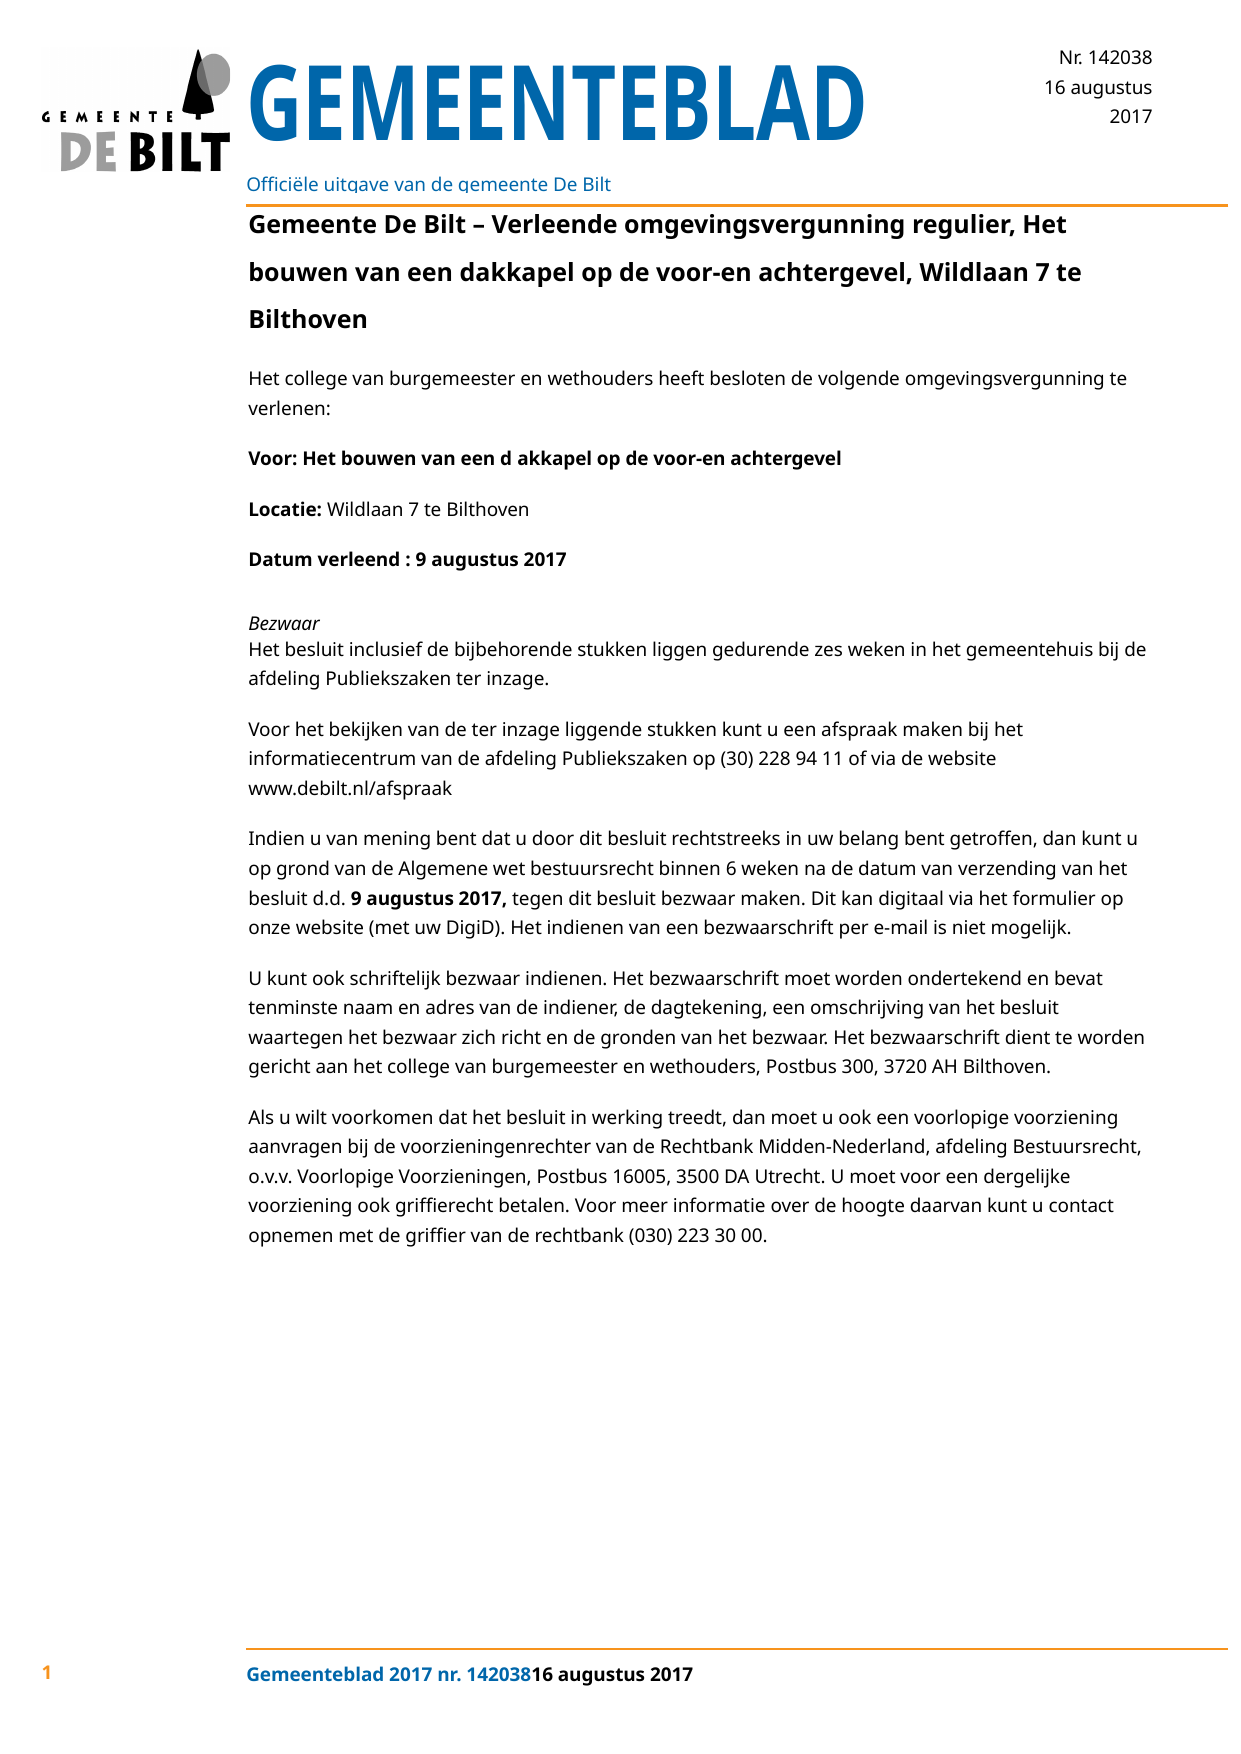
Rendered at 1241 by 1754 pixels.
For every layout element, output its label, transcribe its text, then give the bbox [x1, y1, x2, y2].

text Voor het bekijken van de ter inzage liggende stukken kunt u een afspraak maken bij het informatiecentrum van de afdeling Publiekszaken op (30) 228 94 11 of via de website www.debilt.nl/afspraak [248, 716, 1152, 801]
text Bezwaar [248, 610, 1152, 636]
text Als u wilt voorkomen dat het besluit in werking treedt, dan moet u ook een voorlopige voorziening aanvragen bij de voorzieningenrechter van de Rechtbank Midden-Nederland, afdeling Bestuursrecht, o.v.v. Voorlopige Voorzieningen, Postbus 16005, 3500 DA Utrecht. U moet voor een dergelijke voorziening ook griffierecht betalen. Voor meer informatie over de hoogte daarvan kunt u contact opnemen met de griffier van de rechtbank (030) 223 30 00. [248, 1104, 1152, 1248]
text Het college van burgemeester en wethouders heeft besloten de volgende omgevingsvergunning te verlenen: [248, 366, 1152, 421]
text Voor: Het bouwen van een d akkapel op de voor-en achtergevel [248, 446, 1152, 471]
text Het besluit inclusief de bijbehorende stukken liggen gedurende zes weken in het gemeentehuis bij de afdeling Publiekszaken ter inzage. [248, 636, 1152, 691]
text Indien u van mening bent dat u door dit besluit rechtstreeks in uw belang bent getroffen, dan kunt u op grond van de Algemene wet bestuursrecht binnen 6 weken na de datum van verzending van het besluit d.d. 9 augustus 2017, tegen dit besluit bezwaar maken. Dit kan digitaal via het formulier op onze website (met uw DigiD). Het indienen van een bezwaarschrift per e-mail is niet mogelijk. [248, 826, 1152, 940]
text Gemeente De Bilt – Verleende omgevingsvergunning regulier, Het bouwen van een dakkapel op de voor-en achtergevel, Wildlaan 7 te Bilthoven [248, 207, 1152, 336]
picture [41, 47, 231, 172]
text U kunt ook schriftelijk bezwaar indienen. Het bezwaarschrift moet worden ondertekend en bevat tenminste naam en adres van de indiener, de dagtekening, een omschrijving van het besluit waartegen het bezwaar zich richt en de gronden van het bezwaar. Het bezwaarschrift dient te worden gericht aan het college van burgemeester en wethouders, Postbus 300, 3720 AH Bilthoven. [248, 965, 1152, 1079]
text Locatie: Wildlaan 7 te Bilthoven [248, 496, 1152, 522]
text Datum verleend : 9 augustus 2017 [248, 546, 1152, 572]
